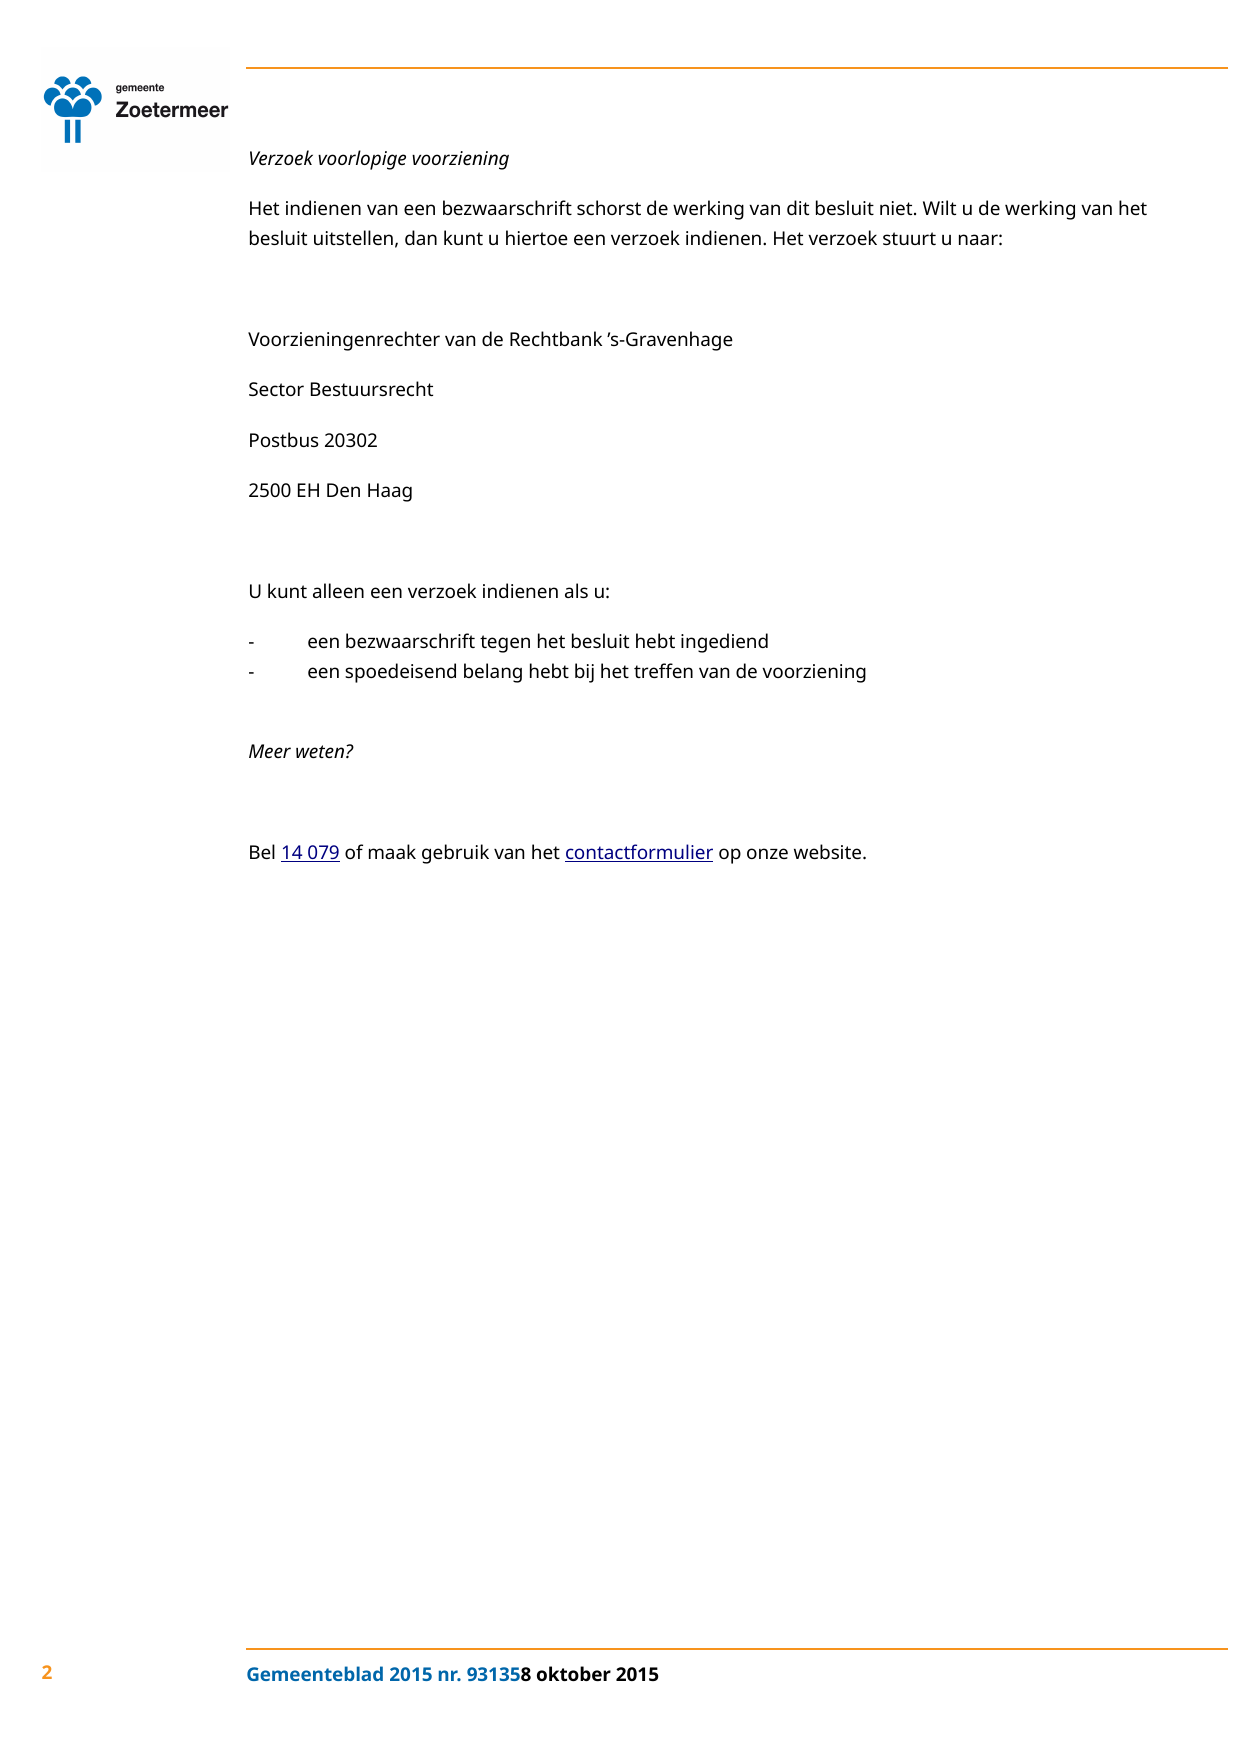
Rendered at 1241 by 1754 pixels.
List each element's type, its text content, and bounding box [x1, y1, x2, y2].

text 2500 EH Den Haag [248, 477, 1152, 503]
text Meer weten? [248, 738, 1152, 764]
text Postbus 20302 [248, 427, 1152, 453]
list een bezwaarschrift tegen het besluit hebt ingediend [248, 628, 1152, 654]
text Voorzieningenrechter van de Rechtbank ’s-Gravenhage [248, 326, 1152, 352]
text Verzoek voorlopige voorziening [248, 145, 1152, 171]
list een spoedeisend belang hebt bij het treffen van de voorziening [248, 658, 1152, 684]
text Bel 14 079 of maak gebruik van het contactformulier op onze website. [248, 839, 1152, 865]
text Het indienen van een bezwaarschrift schorst de werking van dit besluit niet. Wilt u de werking van het besluit uitstellen, dan kunt u hiertoe een verzoek indienen. Het verzoek stuurt u naar: [248, 196, 1152, 251]
text U kunt alleen een verzoek indienen als u: [248, 578, 1152, 604]
text Sector Bestuursrecht [248, 376, 1152, 402]
picture [41, 47, 231, 172]
